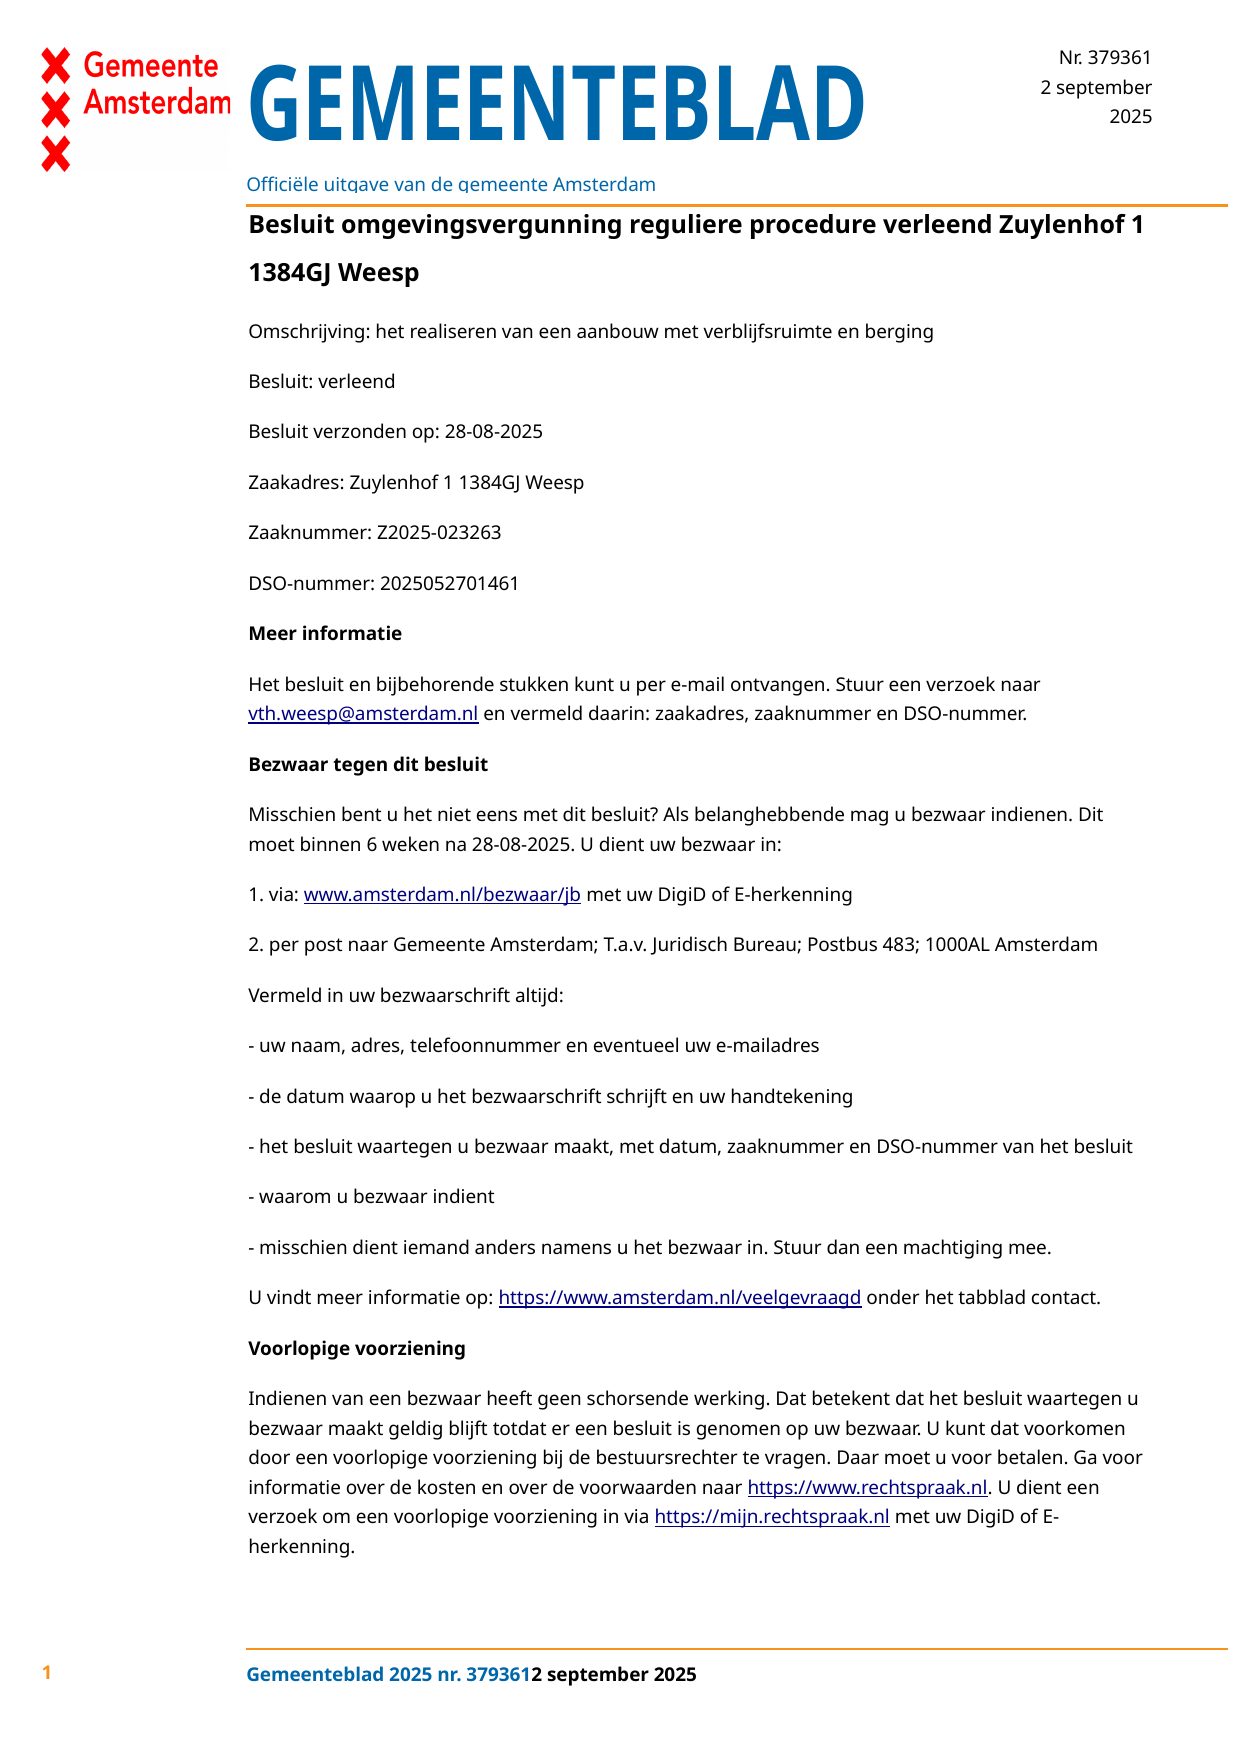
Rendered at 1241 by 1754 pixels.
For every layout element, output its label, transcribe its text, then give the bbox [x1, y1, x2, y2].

text - misschien dient iemand anders namens u het bezwaar in. Stuur dan een machtiging mee. [248, 1234, 1152, 1260]
text - het besluit waartegen u bezwaar maakt, met datum, zaaknummer en DSO-nummer van het besluit [248, 1133, 1152, 1159]
text 1. via: www.amsterdam.nl/bezwaar/jb met uw DigiD of E-herkenning [248, 881, 1152, 907]
text Zaakadres: Zuylenhof 1 1384GJ Weesp [248, 469, 1152, 495]
text - waarom u bezwaar indient [248, 1184, 1152, 1209]
text Voorlopige voorziening [248, 1335, 1152, 1361]
picture [41, 47, 231, 172]
text 2. per post naar Gemeente Amsterdam; T.a.v. Juridisch Bureau; Postbus 483; 1000AL Amsterdam [248, 932, 1152, 957]
text DSO-nummer: 2025052701461 [248, 570, 1152, 596]
text Omschrijving: het realiseren van een aanbouw met verblijfsruimte en berging [248, 318, 1152, 344]
text Zaaknummer: Z2025-023263 [248, 519, 1152, 545]
text - uw naam, adres, telefoonnummer en eventueel uw e-mailadres [248, 1032, 1152, 1058]
text Bezwaar tegen dit besluit [248, 751, 1152, 777]
text Meer informatie [248, 620, 1152, 646]
text Vermeld in uw bezwaarschrift altijd: [248, 982, 1152, 1008]
text Besluit: verleend [248, 368, 1152, 394]
text - de datum waarop u het bezwaarschrift schrijft en uw handtekening [248, 1083, 1152, 1109]
text U vindt meer informatie op: https://www.amsterdam.nl/veelgevraagd onder het tabblad contact. [248, 1284, 1152, 1310]
text Misschien bent u het niet eens met dit besluit? Als belanghebbende mag u bezwaar indienen. Dit moet binnen 6 weken na 28-08-2025. U dient uw bezwaar in: [248, 801, 1152, 857]
text Besluit omgevingsvergunning reguliere procedure verleend Zuylenhof 1 1384GJ Weesp [248, 207, 1152, 288]
text Indienen van een bezwaar heeft geen schorsende werking. Dat betekent dat het besluit waartegen u bezwaar maakt geldig blijft totdat er een besluit is genomen op uw bezwaar. U kunt dat voorkomen door een voorlopige voorziening bij de bestuursrechter te vragen. Daar moet u voor betalen. Ga voor informatie over de kosten en over de voorwaarden naar https://www.rechtspraak.nl. U dient een verzoek om een voorlopige voorziening in via https://mijn.rechtspraak.nl met uw DigiD of E-herkenning. [248, 1385, 1152, 1559]
text Het besluit en bijbehorende stukken kunt u per e-mail ontvangen. Stuur een verzoek naar vth.weesp@amsterdam.nl en vermeld daarin: zaakadres, zaaknummer en DSO-nummer. [248, 671, 1152, 726]
text Besluit verzonden op: 28-08-2025 [248, 419, 1152, 444]
